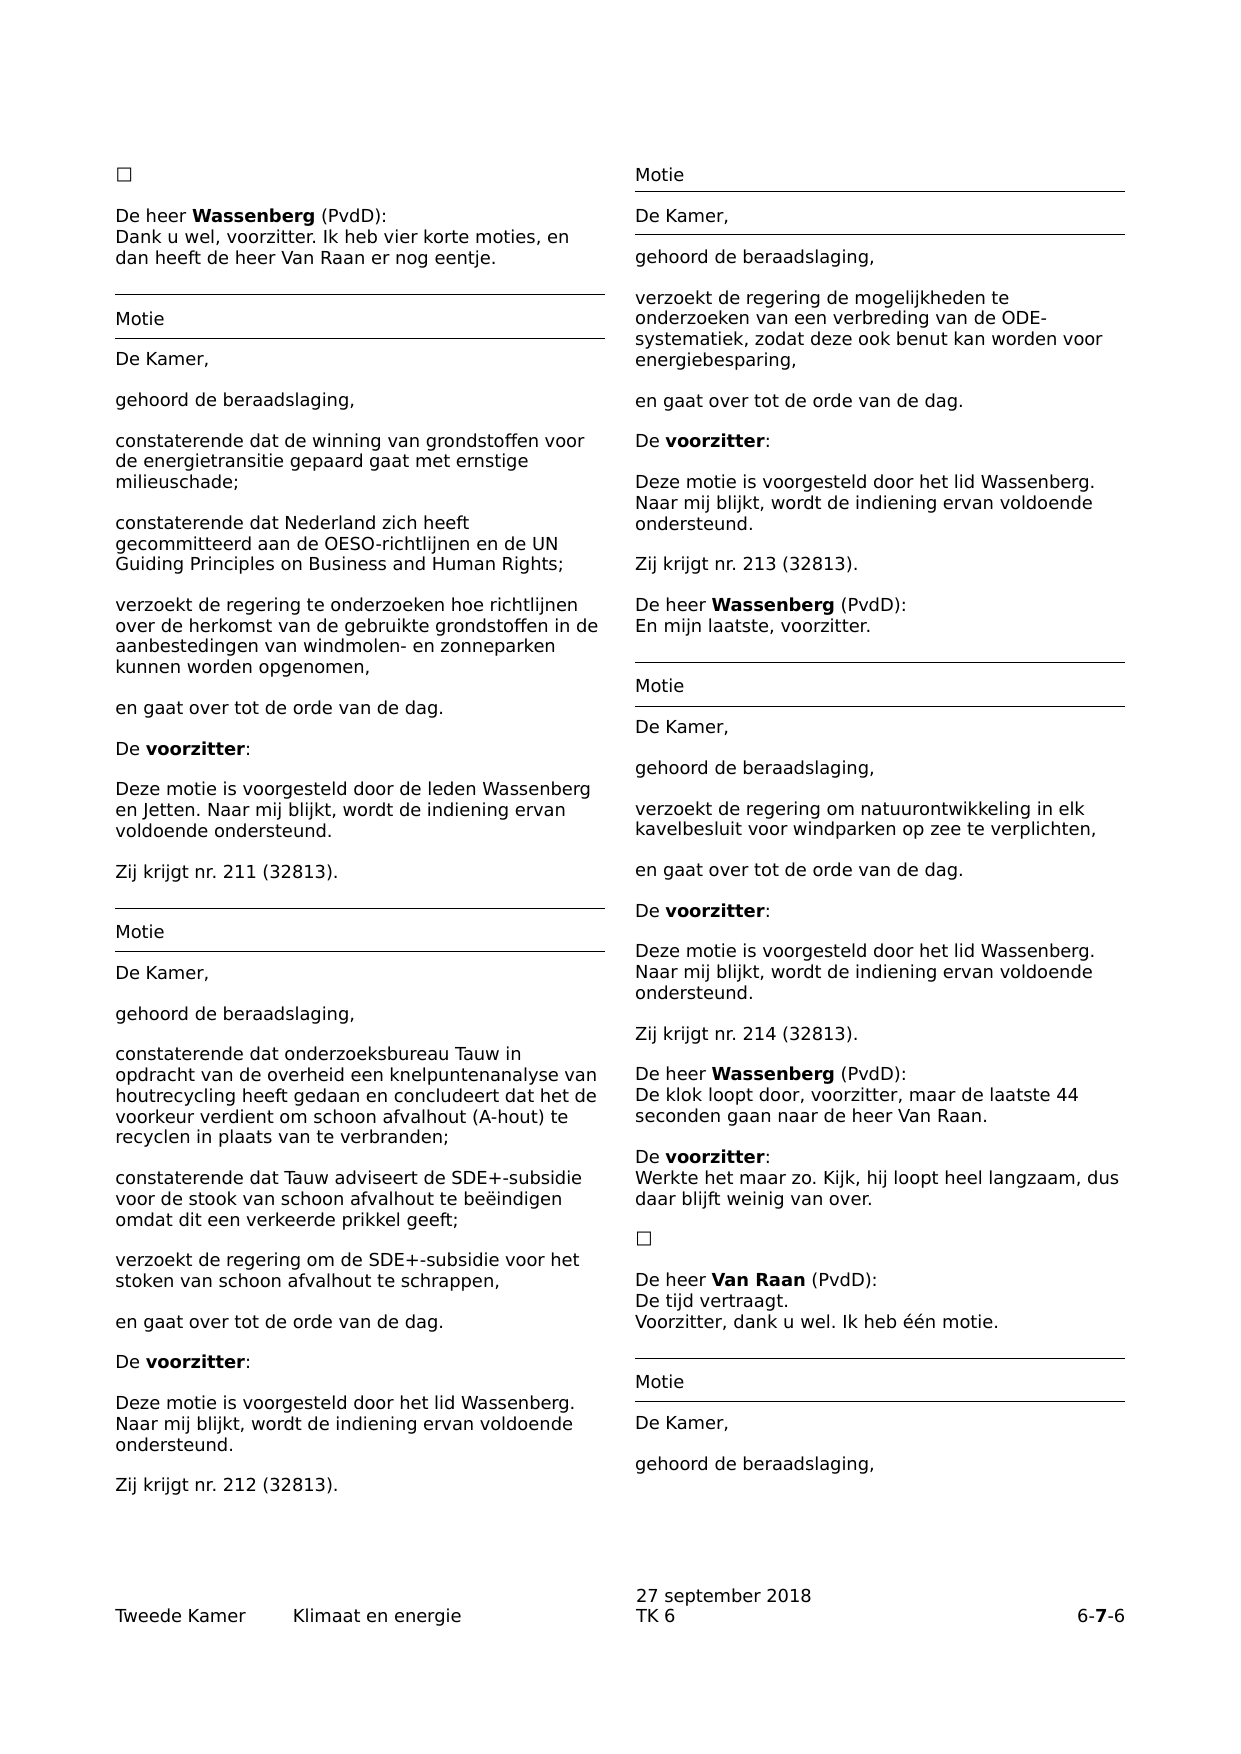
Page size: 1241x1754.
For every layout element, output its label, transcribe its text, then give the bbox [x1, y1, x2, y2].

text constaterende dat Tauw adviseert de SDE+-subsidie voor de stook van schoon afvalhout te beëindigen omdat dit een verkeerde prikkel geeft; [115, 1168, 605, 1230]
text De tijd vertraagt. [635, 1291, 1125, 1311]
text Deze motie is voorgesteld door de leden Wassenberg en Jetten. Naar mij blijkt, wordt de indiening ervan voldoende ondersteund. [115, 779, 605, 841]
text gehoord de beraadslaging, [635, 758, 1125, 778]
text Deze motie is voorgesteld door het lid Wassenberg. Naar mij blijkt, wordt de indiening ervan voldoende ondersteund. [115, 1393, 605, 1455]
text verzoekt de regering te onderzoeken hoe richtlijnen over de herkomst van de gebruikte grondstoffen in de aanbestedingen van windmolen- en zonneparken kunnen worden opgenomen, [115, 595, 605, 678]
text constaterende dat Nederland zich heeft gecommitteerd aan de OESO-richtlijnen en de UN Guiding Principles on Business and Human Rights; [115, 513, 605, 575]
text gehoord de beraadslaging, [635, 247, 1125, 267]
text verzoekt de regering om natuurontwikkeling in elk kavelbesluit voor windparken op zee te verplichten, [635, 798, 1125, 840]
text Zij krijgt nr. 212 (32813). [115, 1475, 605, 1496]
text Werkte het maar zo. Kijk, hij loopt heel langzaam, dus daar blijft weinig van over. [635, 1167, 1125, 1209]
text Motie [635, 165, 1125, 186]
text constaterende dat onderzoeksbureau Tauw in opdracht van de overheid een knelpuntenanalyse van houtrecycling heeft gedaan en concludeert dat het de voorkeur verdient om schoon afvalhout (A-hout) te recyclen in plaats van te verbranden; [115, 1044, 605, 1148]
text en gaat over tot de orde van de dag. [635, 390, 1125, 411]
text Dank u wel, voorzitter. Ik heb vier korte moties, en dan heeft de heer Van Raan er nog eentje. [115, 227, 605, 268]
text De klok loopt door, voorzitter, maar de laatste 44 seconden gaan naar de heer Van Raan. [635, 1085, 1125, 1127]
text en gaat over tot de orde van de dag. [115, 698, 605, 718]
text ⬜ [115, 165, 605, 186]
text De voorzitter: [115, 1352, 605, 1373]
text Zij krijgt nr. 211 (32813). [115, 861, 605, 882]
text De Kamer, [115, 349, 605, 370]
text verzoekt de regering om de SDE+-subsidie voor het stoken van schoon afvalhout te schrappen, [115, 1250, 605, 1292]
text Voorzitter, dank u wel. Ik heb één motie. [635, 1311, 1125, 1332]
text constaterende dat de winning van grondstoffen voor de energietransitie gepaard gaat met ernstige milieuschade; [115, 431, 605, 493]
text Motie [635, 1372, 1125, 1393]
text Zij krijgt nr. 214 (32813). [635, 1023, 1125, 1044]
text De voorzitter: [635, 431, 1125, 452]
text gehoord de beraadslaging, [635, 1453, 1125, 1474]
text De heer Wassenberg (PvdD): [635, 595, 1125, 616]
text De Kamer, [635, 1413, 1125, 1433]
text Zij krijgt nr. 213 (32813). [635, 554, 1125, 575]
text De Kamer, [635, 717, 1125, 738]
text gehoord de beraadslaging, [115, 390, 605, 411]
text De voorzitter: [115, 738, 605, 759]
text De heer Wassenberg (PvdD): [635, 1064, 1125, 1085]
text Motie [115, 308, 605, 329]
text gehoord de beraadslaging, [115, 1003, 605, 1024]
text ⬜ [635, 1229, 1125, 1250]
text verzoekt de regering de mogelijkheden te onderzoeken van een verbreding van de ODE-systematiek, zodat deze ook benut kan worden voor energiebesparing, [635, 287, 1125, 370]
text en gaat over tot de orde van de dag. [115, 1312, 605, 1332]
text De heer Van Raan (PvdD): [635, 1270, 1125, 1291]
text Deze motie is voorgesteld door het lid Wassenberg. Naar mij blijkt, wordt de indiening ervan voldoende ondersteund. [635, 472, 1125, 534]
text Deze motie is voorgesteld door het lid Wassenberg. Naar mij blijkt, wordt de indiening ervan voldoende ondersteund. [635, 941, 1125, 1003]
text De Kamer, [635, 206, 1125, 227]
text En mijn laatste, voorzitter. [635, 616, 1125, 636]
text De voorzitter: [635, 901, 1125, 921]
text De heer Wassenberg (PvdD): [115, 206, 605, 227]
text De Kamer, [115, 963, 605, 983]
text en gaat over tot de orde van de dag. [635, 860, 1125, 881]
text Motie [115, 922, 605, 943]
text De voorzitter: [635, 1147, 1125, 1167]
text Motie [635, 676, 1125, 697]
